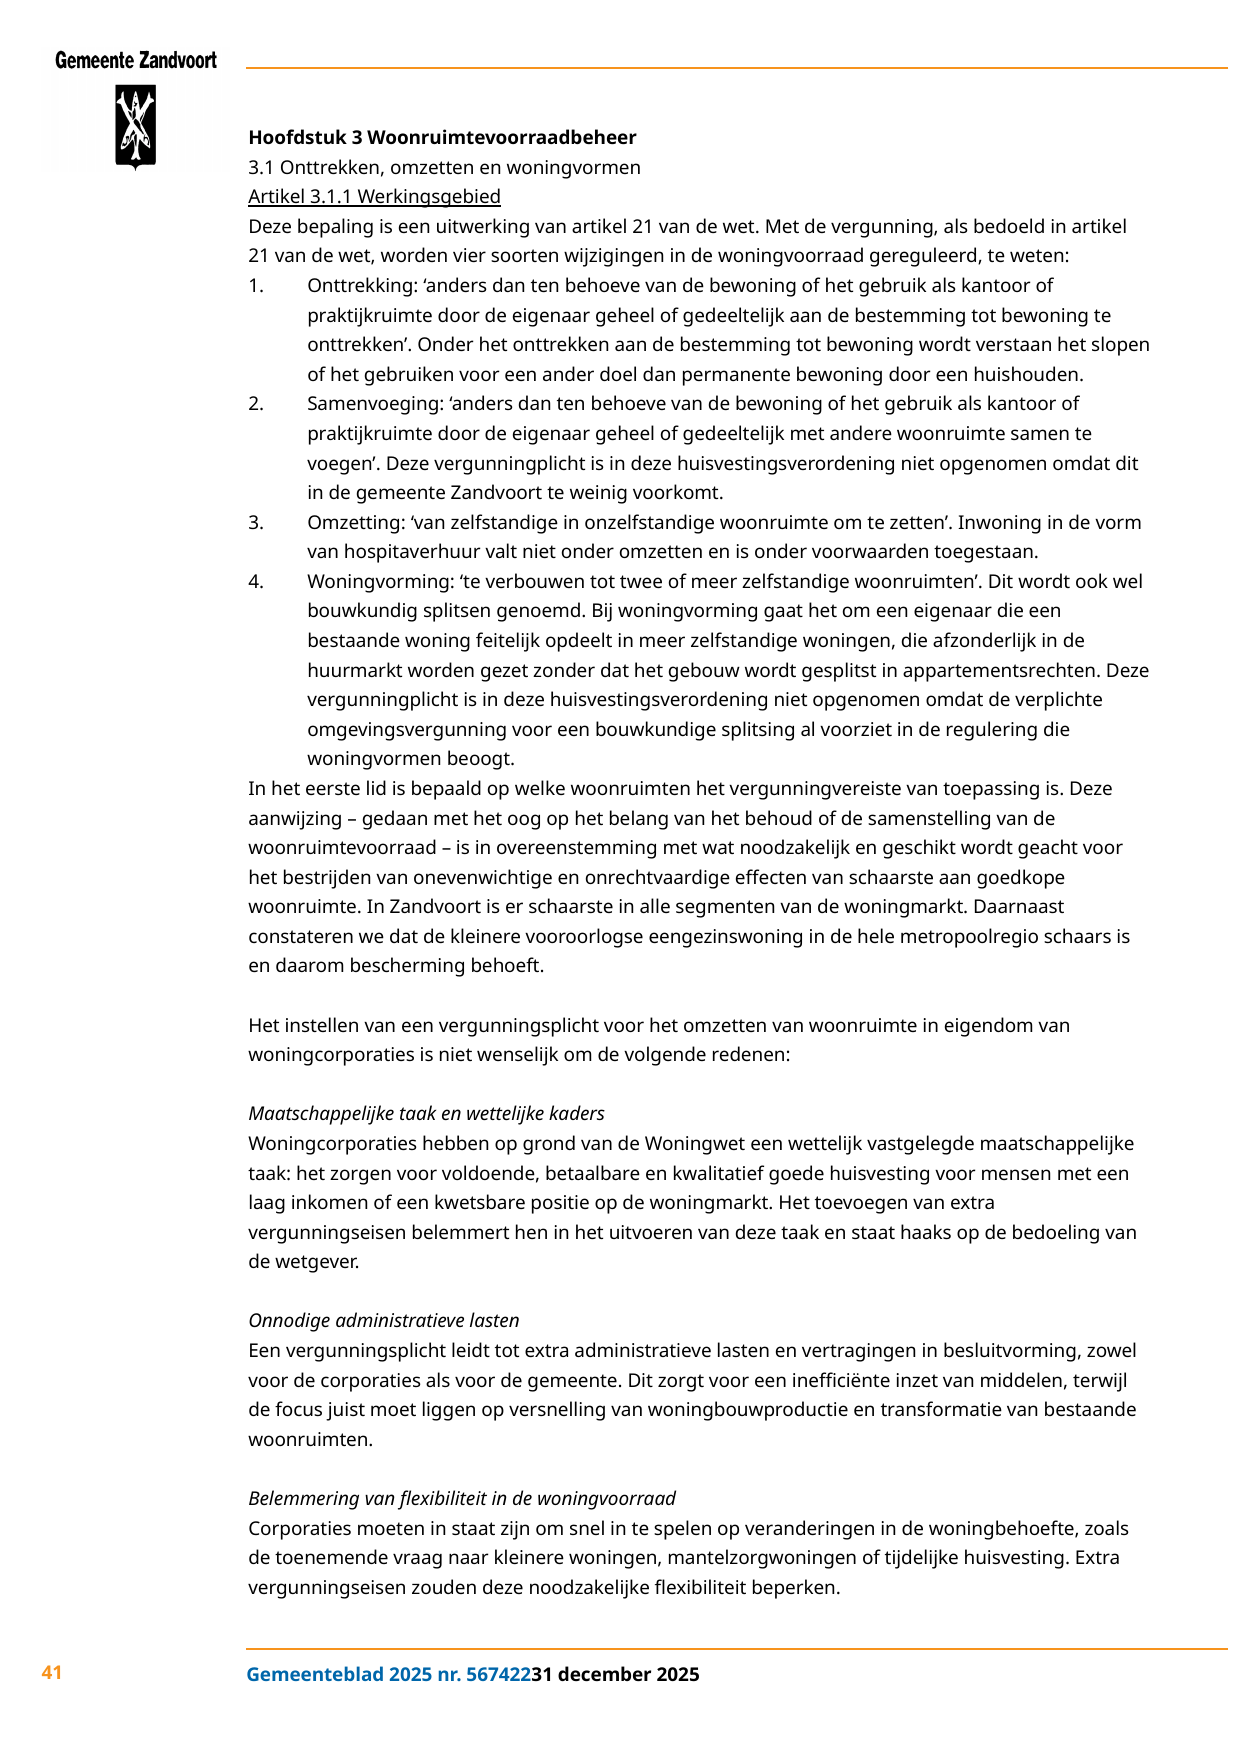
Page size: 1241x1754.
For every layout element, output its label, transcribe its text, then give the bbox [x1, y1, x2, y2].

text Maatschappelijke taak en wettelijke kaders [248, 1101, 1152, 1126]
text Deze bepaling is een uitwerking van artikel 21 van de wet. Met de vergunning, als bedoeld in artikel 21 van de wet, worden vier soorten wijzigingen in de woningvoorraad gereguleerd, te weten: [248, 213, 1152, 268]
text Artikel 3.1.1 Werkingsgebied [248, 183, 1152, 209]
text Het instellen van een vergunningsplicht voor het omzetten van woonruimte in eigendom van woningcorporaties is niet wenselijk om de volgende redenen: [248, 1012, 1152, 1067]
list Omzetting: ‘van zelfstandige in onzelfstandige woonruimte om te zetten’. Inwoning in de vorm van hospitaverhuur valt niet onder omzetten en is onder voorwaarden toegestaan. [248, 509, 1152, 564]
text Hoofdstuk 3 Woonruimtevoorraadbeheer [248, 124, 1152, 150]
list Woningvorming: ‘te verbouwen tot twee of meer zelfstandige woonruimten’. Dit wordt ook wel bouwkundig splitsen genoemd. Bij woningvorming gaat het om een eigenaar die een bestaande woning feitelijk opdeelt in meer zelfstandige woningen, die afzonderlijk in de huurmarkt worden gezet zonder dat het gebouw wordt gesplitst in appartementsrechten. Deze vergunningplicht is in deze huisvestingsverordening niet opgenomen omdat de verplichte omgevingsvergunning voor een bouwkundige splitsing al voorziet in de regulering die woningvormen beoogt. [248, 568, 1152, 771]
picture [41, 47, 231, 172]
text Onnodige administratieve lasten [248, 1308, 1152, 1333]
text Een vergunningsplicht leidt tot extra administratieve lasten en vertragingen in besluitvorming, zowel voor de corporaties als voor de gemeente. Dit zorgt voor een inefficiënte inzet van middelen, terwijl de focus juist moet liggen op versnelling van woningbouwproductie en transformatie van bestaande woonruimten. [248, 1337, 1152, 1452]
list Onttrekking: ‘anders dan ten behoeve van de bewoning of het gebruik als kantoor of praktijkruimte door de eigenaar geheel of gedeeltelijk aan de bestemming tot bewoning te onttrekken’. Onder het onttrekken aan de bestemming tot bewoning wordt verstaan het slopen of het gebruiken voor een ander doel dan permanente bewoning door een huishouden. [248, 272, 1152, 387]
text In het eerste lid is bepaald op welke woonruimten het vergunningvereiste van toepassing is. Deze aanwijzing – gedaan met het oog op het belang van het behoud of de samenstelling van de woonruimtevoorraad – is in overeenstemming met wat noodzakelijk en geschikt wordt geacht voor het bestrijden van onevenwichtige en onrechtvaardige effecten van schaarste aan goedkope woonruimte. In Zandvoort is er schaarste in alle segmenten van de woningmarkt. Daarnaast constateren we dat de kleinere vooroorlogse eengezinswoning in de hele metropoolregio schaars is en daarom bescherming behoeft. [248, 775, 1152, 978]
list Samenvoeging: ‘anders dan ten behoeve van de bewoning of het gebruik als kantoor of praktijkruimte door de eigenaar geheel of gedeeltelijk met andere woonruimte samen te voegen’. Deze vergunningplicht is in deze huisvestingsverordening niet opgenomen omdat dit in de gemeente Zandvoort te weinig voorkomt. [248, 391, 1152, 505]
text Belemmering van flexibiliteit in de woningvoorraad [248, 1485, 1152, 1511]
text Corporaties moeten in staat zijn om snel in te spelen op veranderingen in de woningbehoefte, zoals de toenemende vraag naar kleinere woningen, mantelzorgwoningen of tijdelijke huisvesting. Extra vergunningseisen zouden deze noodzakelijke flexibiliteit beperken. [248, 1515, 1152, 1600]
text 3.1 Onttrekken, omzetten en woningvormen [248, 154, 1152, 180]
text Woningcorporaties hebben op grond van de Woningwet een wettelijk vastgelegde maatschappelijke taak: het zorgen voor voldoende, betaalbare en kwalitatief goede huisvesting voor mensen met een laag inkomen of een kwetsbare positie op de woningmarkt. Het toevoegen van extra vergunningseisen belemmert hen in het uitvoeren van deze taak en staat haaks op de bedoeling van de wetgever. [248, 1130, 1152, 1274]
